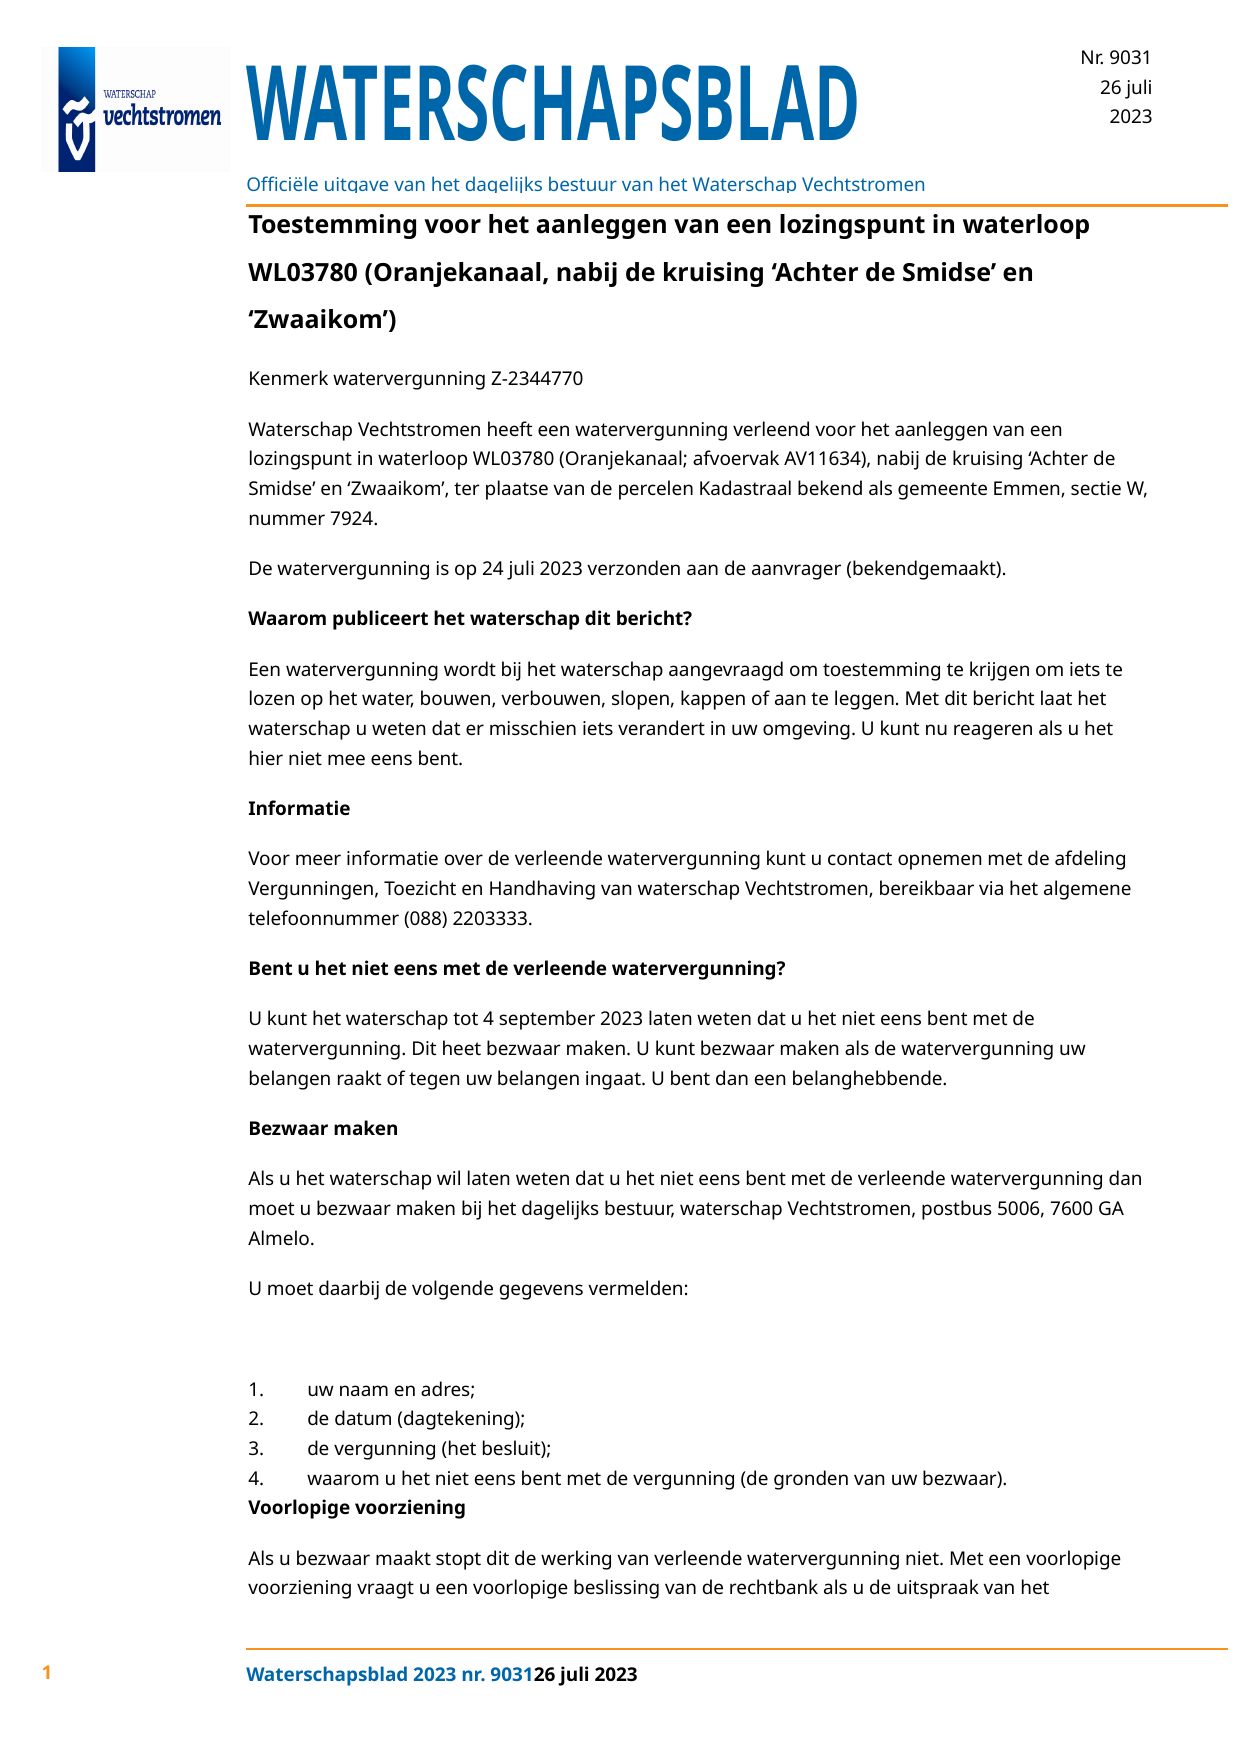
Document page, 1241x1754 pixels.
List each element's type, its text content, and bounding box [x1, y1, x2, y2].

text Bent u het niet eens met de verleende watervergunning? [248, 955, 1152, 981]
text Kenmerk watervergunning Z-2344770 [248, 366, 1152, 391]
text Bezwaar maken [248, 1115, 1152, 1141]
text Voor meer informatie over de verleende watervergunning kunt u contact opnemen met de afdeling Vergunningen, Toezicht en Handhaving van waterschap Vechtstromen, bereikbaar via het algemene telefoonnummer (088) 2203333. [248, 846, 1152, 930]
text Informatie [248, 795, 1152, 821]
text Waterschap Vechtstromen heeft een watervergunning verleend voor het aanleggen van een lozingspunt in waterloop WL03780 (Oranjekanaal; afvoervak AV11634), nabij de kruising ‘Achter de Smidse’ en ‘Zwaaikom’, ter plaatse van de percelen Kadastraal bekend als gemeente Emmen, sectie W, nummer 7924. [248, 416, 1152, 530]
list waarom u het niet eens bent met de vergunning (de gronden van uw bezwaar). [248, 1465, 1152, 1490]
text De watervergunning is op 24 juli 2023 verzonden aan de aanvrager (bekendgemaakt). [248, 555, 1152, 581]
text U moet daarbij de volgende gegevens vermelden: [248, 1275, 1152, 1301]
text Als u het waterschap wil laten weten dat u het niet eens bent met de verleende watervergunning dan moet u bezwaar maken bij het dagelijks bestuur, waterschap Vechtstromen, postbus 5006, 7600 GA Almelo. [248, 1166, 1152, 1250]
text Als u bezwaar maakt stopt dit de werking van verleende watervergunning niet. Met een voorlopige voorziening vraagt u een voorlopige beslissing van de rechtbank als u de uitspraak van het [248, 1545, 1152, 1600]
text U kunt het waterschap tot 4 september 2023 laten weten dat u het niet eens bent met de watervergunning. Dit heet bezwaar maken. U kunt bezwaar maken als de watervergunning uw belangen raakt of tegen uw belangen ingaat. U bent dan een belanghebbende. [248, 1006, 1152, 1090]
list uw naam en adres; [248, 1376, 1152, 1402]
picture [41, 47, 231, 172]
text Waarom publiceert het waterschap dit bericht? [248, 606, 1152, 631]
text Een watervergunning wordt bij het waterschap aangevraagd om toestemming te krijgen om iets te lozen op het water, bouwen, verbouwen, slopen, kappen of aan te leggen. Met dit bericht laat het waterschap u weten dat er misschien iets verandert in uw omgeving. U kunt nu reageren als u het hier niet mee eens bent. [248, 656, 1152, 770]
list de datum (dagtekening); [248, 1406, 1152, 1431]
list de vergunning (het besluit); [248, 1435, 1152, 1461]
text Toestemming voor het aanleggen van een lozingspunt in waterloop WL03780 (Oranjekanaal, nabij de kruising ‘Achter de Smidse’ en ‘Zwaaikom’) [248, 207, 1152, 336]
text Voorlopige voorziening [248, 1494, 1152, 1520]
